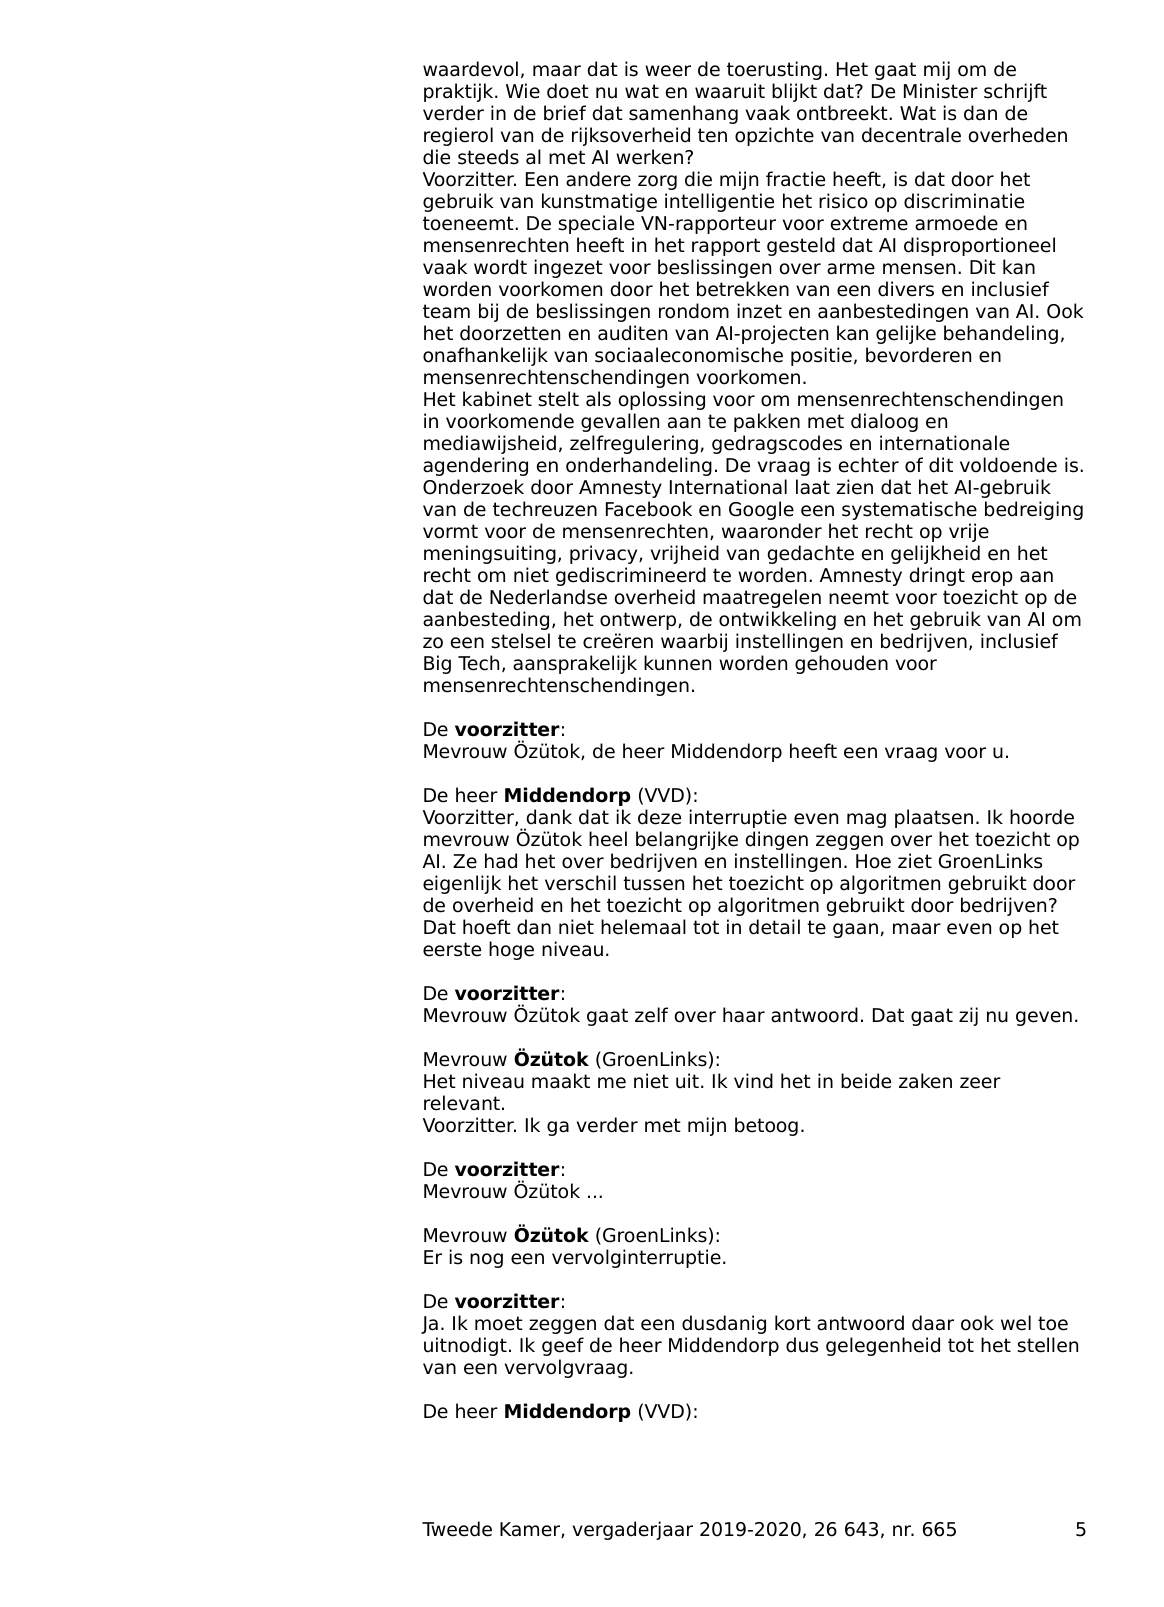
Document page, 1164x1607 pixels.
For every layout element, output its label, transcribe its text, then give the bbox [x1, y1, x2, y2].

text Het niveau maakt me niet uit. Ik vind het in beide zaken zeer relevant. [422, 1071, 1087, 1115]
text Voorzitter. Ik ga verder met mijn betoog. [422, 1115, 1087, 1137]
text De voorzitter: [422, 1159, 1087, 1181]
text De voorzitter: [422, 719, 1087, 741]
text Voorzitter. Een andere zorg die mijn fractie heeft, is dat door het gebruik van kunstmatige intelligentie het risico op discriminatie toeneemt. De speciale VN-rapporteur voor extreme armoede en mensenrechten heeft in het rapport gesteld dat AI disproportioneel vaak wordt ingezet voor beslissingen over arme mensen. Dit kan worden voorkomen door het betrekken van een divers en inclusief team bij de beslissingen rondom inzet en aanbestedingen van AI. Ook het doorzetten en auditen van AI-projecten kan gelijke behandeling, onafhankelijk van sociaaleconomische positie, bevorderen en mensenrechtenschendingen voorkomen. [422, 169, 1087, 389]
text Mevrouw Özütok gaat zelf over haar antwoord. Dat gaat zij nu geven. [422, 1005, 1087, 1027]
text Mevrouw Özütok (GroenLinks): [422, 1049, 1087, 1071]
text Ja. Ik moet zeggen dat een dusdanig kort antwoord daar ook wel toe uitnodigt. Ik geef de heer Middendorp dus gelegenheid tot het stellen van een vervolgvraag. [422, 1313, 1087, 1379]
text Voorzitter, dank dat ik deze interruptie even mag plaatsen. Ik hoorde mevrouw Özütok heel belangrijke dingen zeggen over het toezicht op AI. Ze had het over bedrijven en instellingen. Hoe ziet GroenLinks eigenlijk het verschil tussen het toezicht op algoritmen gebruikt door de overheid en het toezicht op algoritmen gebruikt door bedrijven? Dat hoeft dan niet helemaal tot in detail te gaan, maar even op het eerste hoge niveau. [422, 807, 1087, 961]
text Mevrouw Özütok (GroenLinks): [422, 1225, 1087, 1247]
text De voorzitter: [422, 983, 1087, 1005]
text De voorzitter: [422, 1291, 1087, 1313]
text De heer Middendorp (VVD): [422, 1401, 1087, 1423]
text Het kabinet stelt als oplossing voor om mensenrechtenschendingen in voorkomende gevallen aan te pakken met dialoog en mediawijsheid, zelfregulering, gedragscodes en internationale agendering en onderhandeling. De vraag is echter of dit voldoende is. Onderzoek door Amnesty International laat zien dat het AI-gebruik van de techreuzen Facebook en Google een systematische bedreiging vormt voor de mensenrechten, waaronder het recht op vrije meningsuiting, privacy, vrijheid van gedachte en gelijkheid en het recht om niet gediscrimineerd te worden. Amnesty dringt erop aan dat de Nederlandse overheid maatregelen neemt voor toezicht op de aanbesteding, het ontwerp, de ontwikkeling en het gebruik van AI om zo een stelsel te creëren waarbij instellingen en bedrijven, inclusief Big Tech, aansprakelijk kunnen worden gehouden voor mensenrechtenschendingen. [422, 389, 1087, 696]
text Mevrouw Özütok ... [422, 1181, 1087, 1203]
text Er is nog een vervolginterruptie. [422, 1247, 1087, 1269]
text De heer Middendorp (VVD): [422, 785, 1087, 807]
text waardevol, maar dat is weer de toerusting. Het gaat mij om de praktijk. Wie doet nu wat en waaruit blijkt dat? De Minister schrijft verder in de brief dat samenhang vaak ontbreekt. Wat is dan de regierol van de rijksoverheid ten opzichte van decentrale overheden die steeds al met AI werken? [422, 59, 1087, 169]
text Mevrouw Özütok, de heer Middendorp heeft een vraag voor u. [422, 741, 1087, 763]
